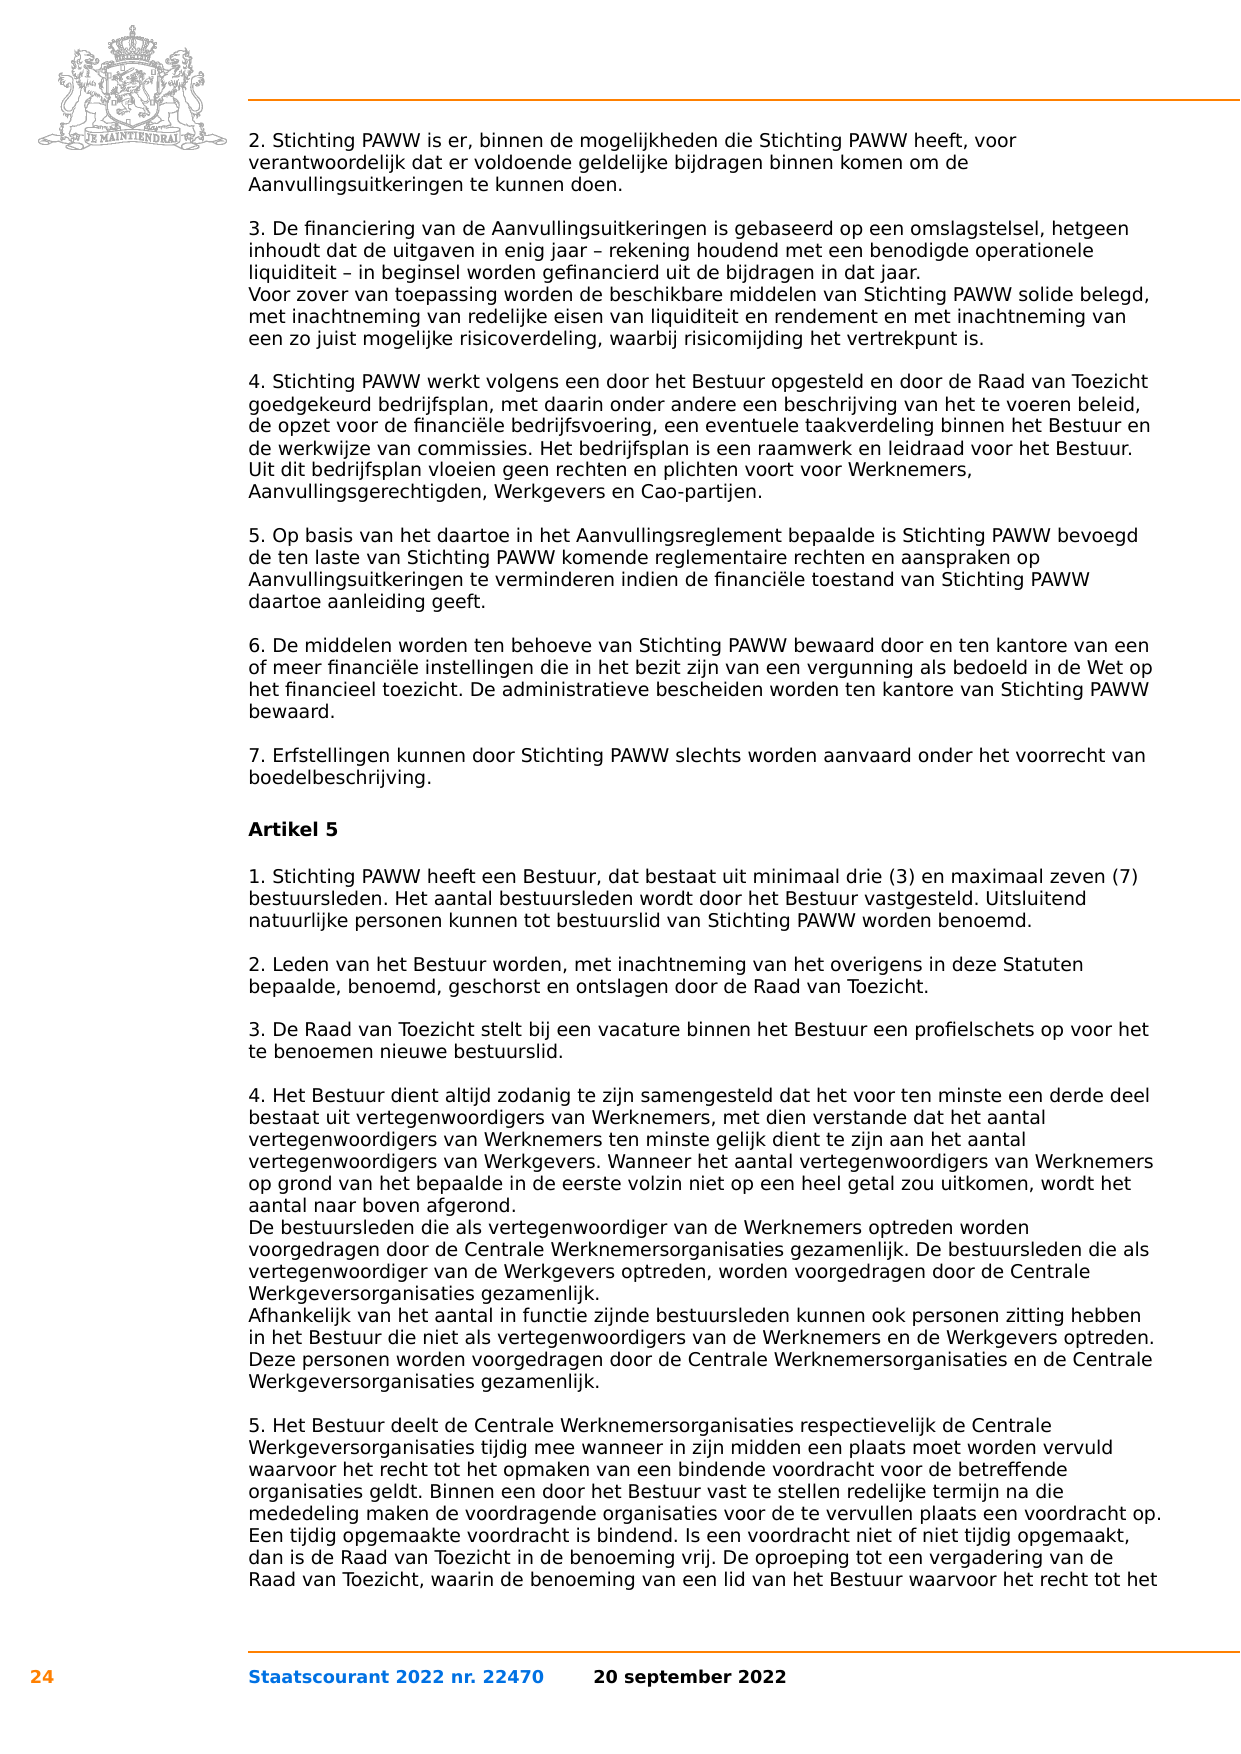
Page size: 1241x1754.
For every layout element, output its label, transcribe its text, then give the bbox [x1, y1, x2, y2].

text 2. Leden van het Bestuur worden, met inachtneming van het overigens in deze Statuten bepaalde, benoemd, geschorst en ontslagen door de Raad van Toezicht. [248, 953, 1163, 997]
text Afhankelijk van het aantal in functie zijnde bestuursleden kunnen ook personen zitting hebben in het Bestuur die niet als vertegenwoordigers van de Werknemers en de Werkgevers optreden. Deze personen worden voorgedragen door de Centrale Werknemersorganisaties en de Centrale Werkgeversorganisaties gezamenlijk. [248, 1305, 1163, 1393]
text 5. Het Bestuur deelt de Centrale Werknemersorganisaties respectievelijk de Centrale Werkgeversorganisaties tijdig mee wanneer in zijn midden een plaats moet worden vervuld waarvoor het recht tot het opmaken van een bindende voordracht voor de betreffende organisaties geldt. Binnen een door het Bestuur vast te stellen redelijke termijn na die mededeling maken de voordragende organisaties voor de te vervullen plaats een voordracht op. Een tijdig opgemaakte voordracht is bindend. Is een voordracht niet of niet tijdig opgemaakt, dan is de Raad van Toezicht in de benoeming vrij. De oproeping tot een vergadering van de Raad van Toezicht, waarin de benoeming van een lid van het Bestuur waarvoor het recht tot het [248, 1415, 1163, 1591]
text 3. De Raad van Toezicht stelt bij een vacature binnen het Bestuur een profielschets op voor het te benoemen nieuwe bestuurslid. [248, 1019, 1163, 1063]
text 1. Stichting PAWW heeft een Bestuur, dat bestaat uit minimaal drie (3) en maximaal zeven (7) bestuursleden. Het aantal bestuursleden wordt door het Bestuur vastgesteld. Uitsluitend natuurlijke personen kunnen tot bestuurslid van Stichting PAWW worden benoemd. [248, 866, 1163, 932]
picture [38, 25, 227, 150]
text 6. De middelen worden ten behoeve van Stichting PAWW bewaard door en ten kantore van een of meer financiële instellingen die in het bezit zijn van een vergunning als bedoeld in de Wet op het financieel toezicht. De administratieve bescheiden worden ten kantore van Stichting PAWW bewaard. [248, 635, 1163, 723]
text 3. De financiering van de Aanvullingsuitkeringen is gebaseerd op een omslagstelsel, hetgeen inhoudt dat de uitgaven in enig jaar – rekening houdend met een benodigde operationele liquiditeit – in beginsel worden gefinancierd uit de bijdragen in dat jaar. [248, 218, 1163, 284]
text 5. Op basis van het daartoe in het Aanvullingsreglement bepaalde is Stichting PAWW bevoegd de ten laste van Stichting PAWW komende reglementaire rechten en aanspraken op Aanvullingsuitkeringen te verminderen indien de financiële toestand van Stichting PAWW daartoe aanleiding geeft. [248, 525, 1163, 613]
text 7. Erfstellingen kunnen door Stichting PAWW slechts worden aanvaard onder het voorrecht van boedelbeschrijving. [248, 745, 1163, 789]
subtitle Artikel 5 [248, 819, 1163, 841]
text 4. Het Bestuur dient altijd zodanig te zijn samengesteld dat het voor ten minste een derde deel bestaat uit vertegenwoordigers van Werknemers, met dien verstande dat het aantal vertegenwoordigers van Werknemers ten minste gelijk dient te zijn aan het aantal vertegenwoordigers van Werkgevers. Wanneer het aantal vertegenwoordigers van Werknemers op grond van het bepaalde in de eerste volzin niet op een heel getal zou uitkomen, wordt het aantal naar boven afgerond. [248, 1085, 1163, 1217]
text 4. Stichting PAWW werkt volgens een door het Bestuur opgesteld en door de Raad van Toezicht goedgekeurd bedrijfsplan, met daarin onder andere een beschrijving van het te voeren beleid, de opzet voor de financiële bedrijfsvoering, een eventuele taakverdeling binnen het Bestuur en de werkwijze van commissies. Het bedrijfsplan is een raamwerk en leidraad voor het Bestuur. Uit dit bedrijfsplan vloeien geen rechten en plichten voort voor Werknemers, Aanvullingsgerechtigden, Werkgevers en Cao-partijen. [248, 371, 1163, 503]
text De bestuursleden die als vertegenwoordiger van de Werknemers optreden worden voorgedragen door de Centrale Werknemersorganisaties gezamenlijk. De bestuursleden die als vertegenwoordiger van de Werkgevers optreden, worden voorgedragen door de Centrale Werkgeversorganisaties gezamenlijk. [248, 1217, 1163, 1305]
text Voor zover van toepassing worden de beschikbare middelen van Stichting PAWW solide belegd, met inachtneming van redelijke eisen van liquiditeit en rendement en met inachtneming van een zo juist mogelijke risicoverdeling, waarbij risicomijding het vertrekpunt is. [248, 284, 1163, 349]
text 2. Stichting PAWW is er, binnen de mogelijkheden die Stichting PAWW heeft, voor verantwoordelijk dat er voldoende geldelijke bijdragen binnen komen om de Aanvullingsuitkeringen te kunnen doen. [248, 130, 1163, 196]
